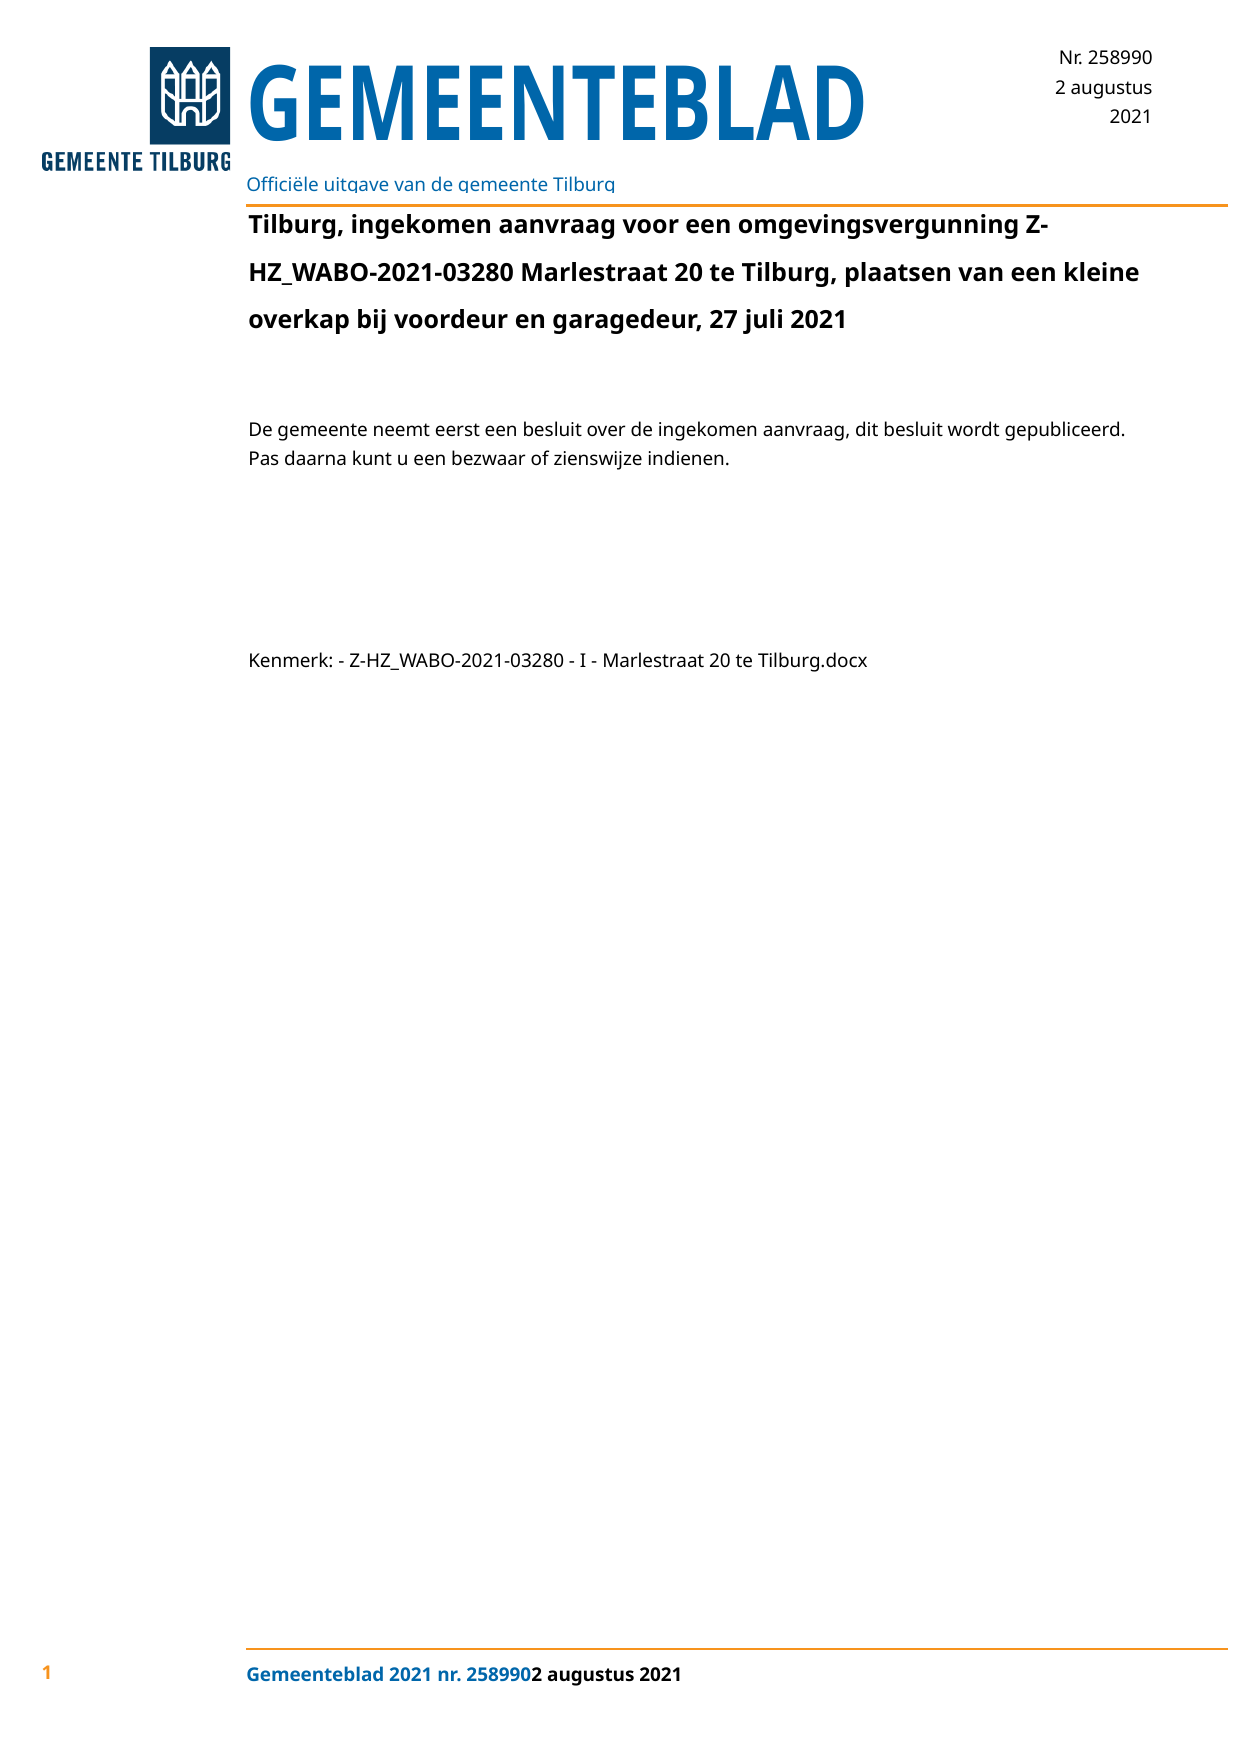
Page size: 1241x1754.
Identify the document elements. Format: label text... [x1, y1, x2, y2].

text De gemeente neemt eerst een besluit over de ingekomen aanvraag, dit besluit wordt gepubliceerd. Pas daarna kunt u een bezwaar of zienswijze indienen. [248, 416, 1152, 471]
text Kenmerk: - Z-HZ_WABO-2021-03280 - I - Marlestraat 20 te Tilburg.docx [248, 647, 1152, 673]
text Tilburg, ingekomen aanvraag voor een omgevingsvergunning Z-HZ_WABO-2021-03280 Marlestraat 20 te Tilburg, plaatsen van een kleine overkap bij voordeur en garagedeur, 27 juli 2021 [248, 207, 1152, 336]
picture [41, 47, 231, 172]
